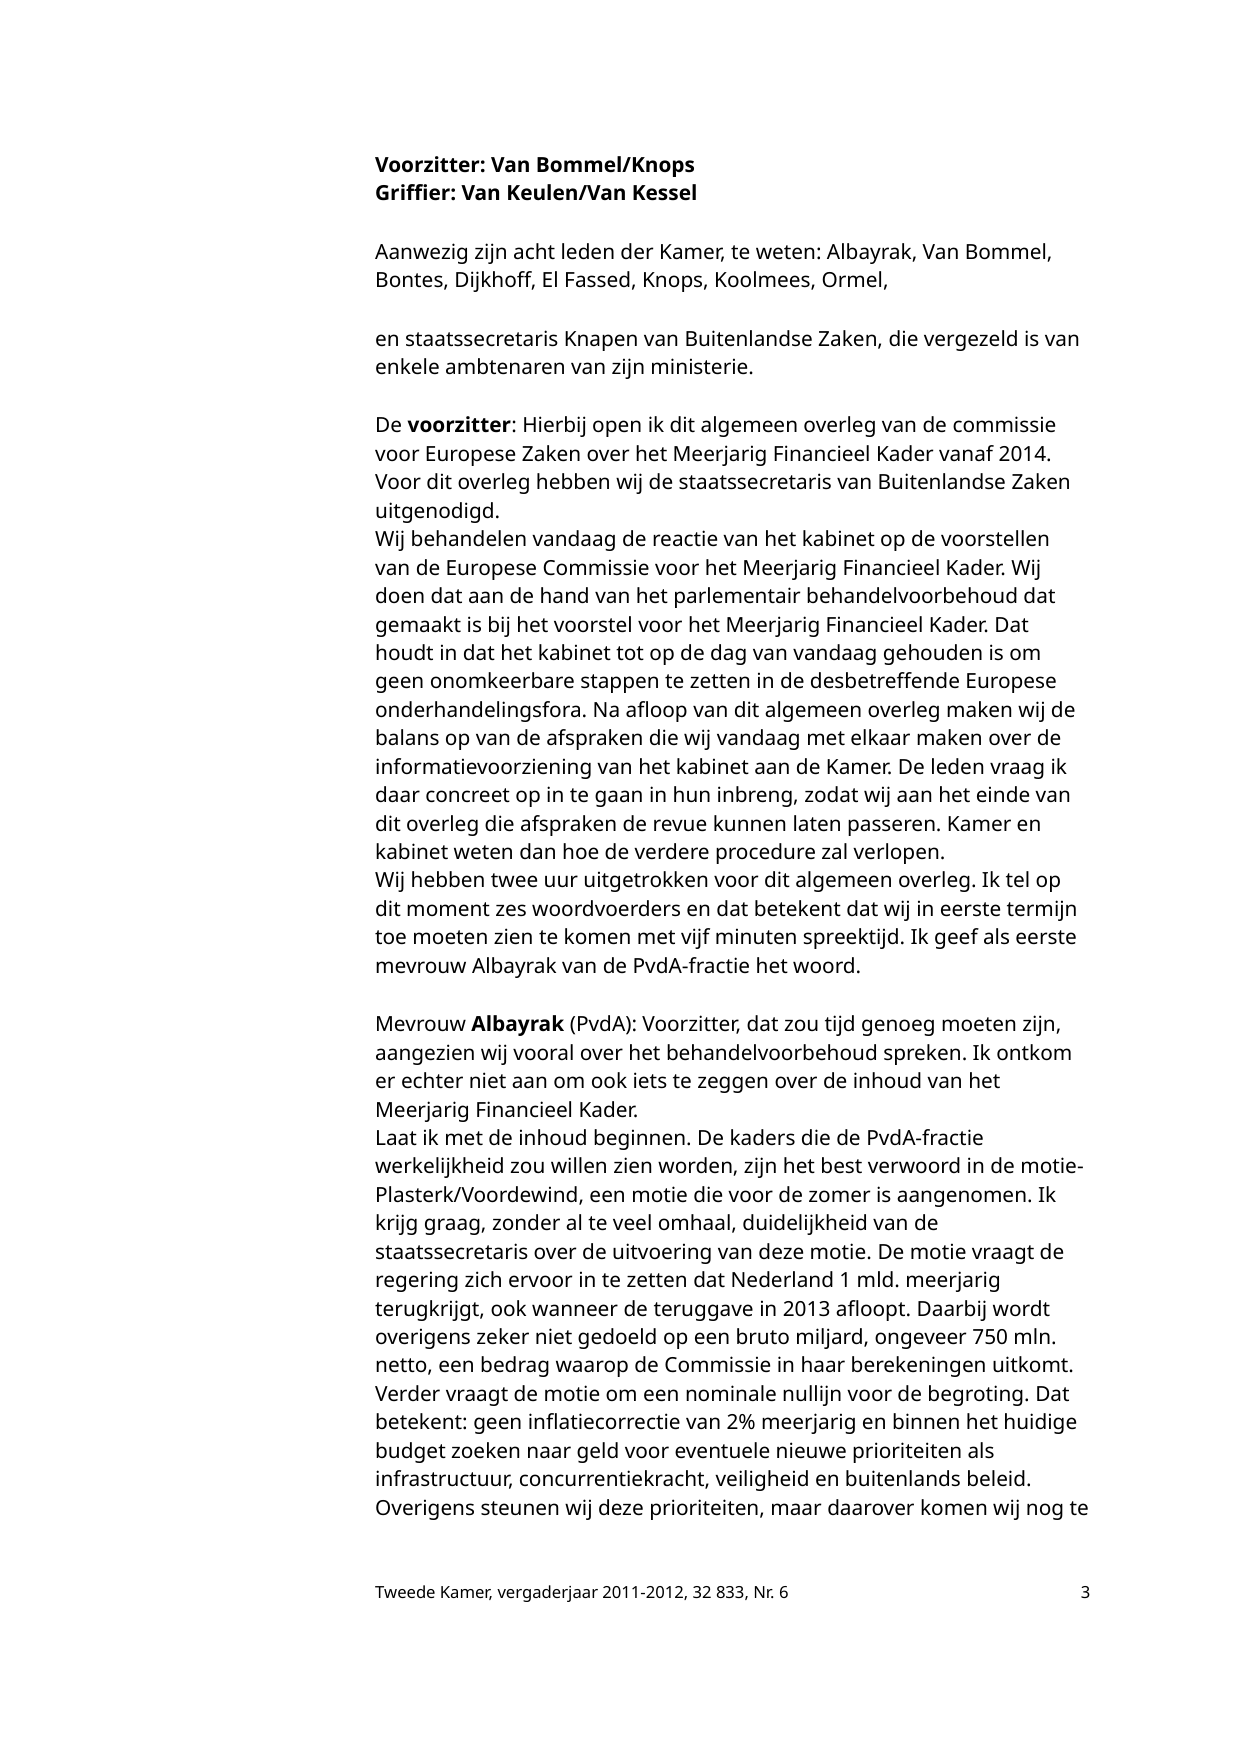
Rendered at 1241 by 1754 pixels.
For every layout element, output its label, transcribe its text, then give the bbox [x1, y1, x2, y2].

text Wij hebben twee uur uitgetrokken voor dit algemeen overleg. Ik tel op dit moment zes woordvoerders en dat betekent dat wij in eerste termijn toe moeten zien te komen met vijf minuten spreektijd. Ik geef als eerste mevrouw Albayrak van de PvdA-fractie het woord. [375, 866, 1090, 979]
text Aanwezig zijn acht leden der Kamer, te weten: Albayrak, Van Bommel, Bontes, Dijkhoff, El Fassed, Knops, Koolmees, Ormel, [375, 237, 1090, 294]
text Griffier: Van Keulen/Van Kessel [375, 178, 1090, 207]
text en staatssecretaris Knapen van Buitenlandse Zaken, die vergezeld is van enkele ambtenaren van zijn ministerie. [375, 324, 1090, 381]
text Voorzitter: Van Bommel/Knops [375, 150, 1090, 178]
text Mevrouw Albayrak (PvdA): Voorzitter, dat zou tijd genoeg moeten zijn, aangezien wij vooral over het behandelvoorbehoud spreken. Ik ontkom er echter niet aan om ook iets te zeggen over de inhoud van het Meerjarig Financieel Kader. [375, 1009, 1090, 1123]
text De voorzitter: Hierbij open ik dit algemeen overleg van de commissie voor Europese Zaken over het Meerjarig Financieel Kader vanaf 2014. Voor dit overleg hebben wij de staatssecretaris van Buitenlandse Zaken uitgenodigd. [375, 411, 1090, 524]
text Wij behandelen vandaag de reactie van het kabinet op de voorstellen van de Europese Commissie voor het Meerjarig Financieel Kader. Wij doen dat aan de hand van het parlementair behandelvoorbehoud dat gemaakt is bij het voorstel voor het Meerjarig Financieel Kader. Dat houdt in dat het kabinet tot op de dag van vandaag gehouden is om geen onomkeerbare stappen te zetten in de desbetreffende Europese onderhandelingsfora. Na afloop van dit algemeen overleg maken wij de balans op van de afspraken die wij vandaag met elkaar maken over de informatievoorziening van het kabinet aan de Kamer. De leden vraag ik daar concreet op in te gaan in hun inbreng, zodat wij aan het einde van dit overleg die afspraken de revue kunnen laten passeren. Kamer en kabinet weten dan hoe de verdere procedure zal verlopen. [375, 524, 1090, 866]
text Laat ik met de inhoud beginnen. De kaders die de PvdA-fractie werkelijkheid zou willen zien worden, zijn het best verwoord in de motie-Plasterk/Voordewind, een motie die voor de zomer is aangenomen. Ik krijg graag, zonder al te veel omhaal, duidelijkheid van de staatssecretaris over de uitvoering van deze motie. De motie vraagt de regering zich ervoor in te zetten dat Nederland 1 mld. meerjarig terugkrijgt, ook wanneer de teruggave in 2013 afloopt. Daarbij wordt overigens zeker niet gedoeld op een bruto miljard, ongeveer 750 mln. netto, een bedrag waarop de Commissie in haar berekeningen uitkomt. Verder vraagt de motie om een nominale nullijn voor de begroting. Dat betekent: geen inflatiecorrectie van 2% meerjarig en binnen het huidige budget zoeken naar geld voor eventuele nieuwe prioriteiten als infrastructuur, concurrentiekracht, veiligheid en buitenlands beleid. Overigens steunen wij deze prioriteiten, maar daarover komen wij nog te [375, 1123, 1090, 1521]
